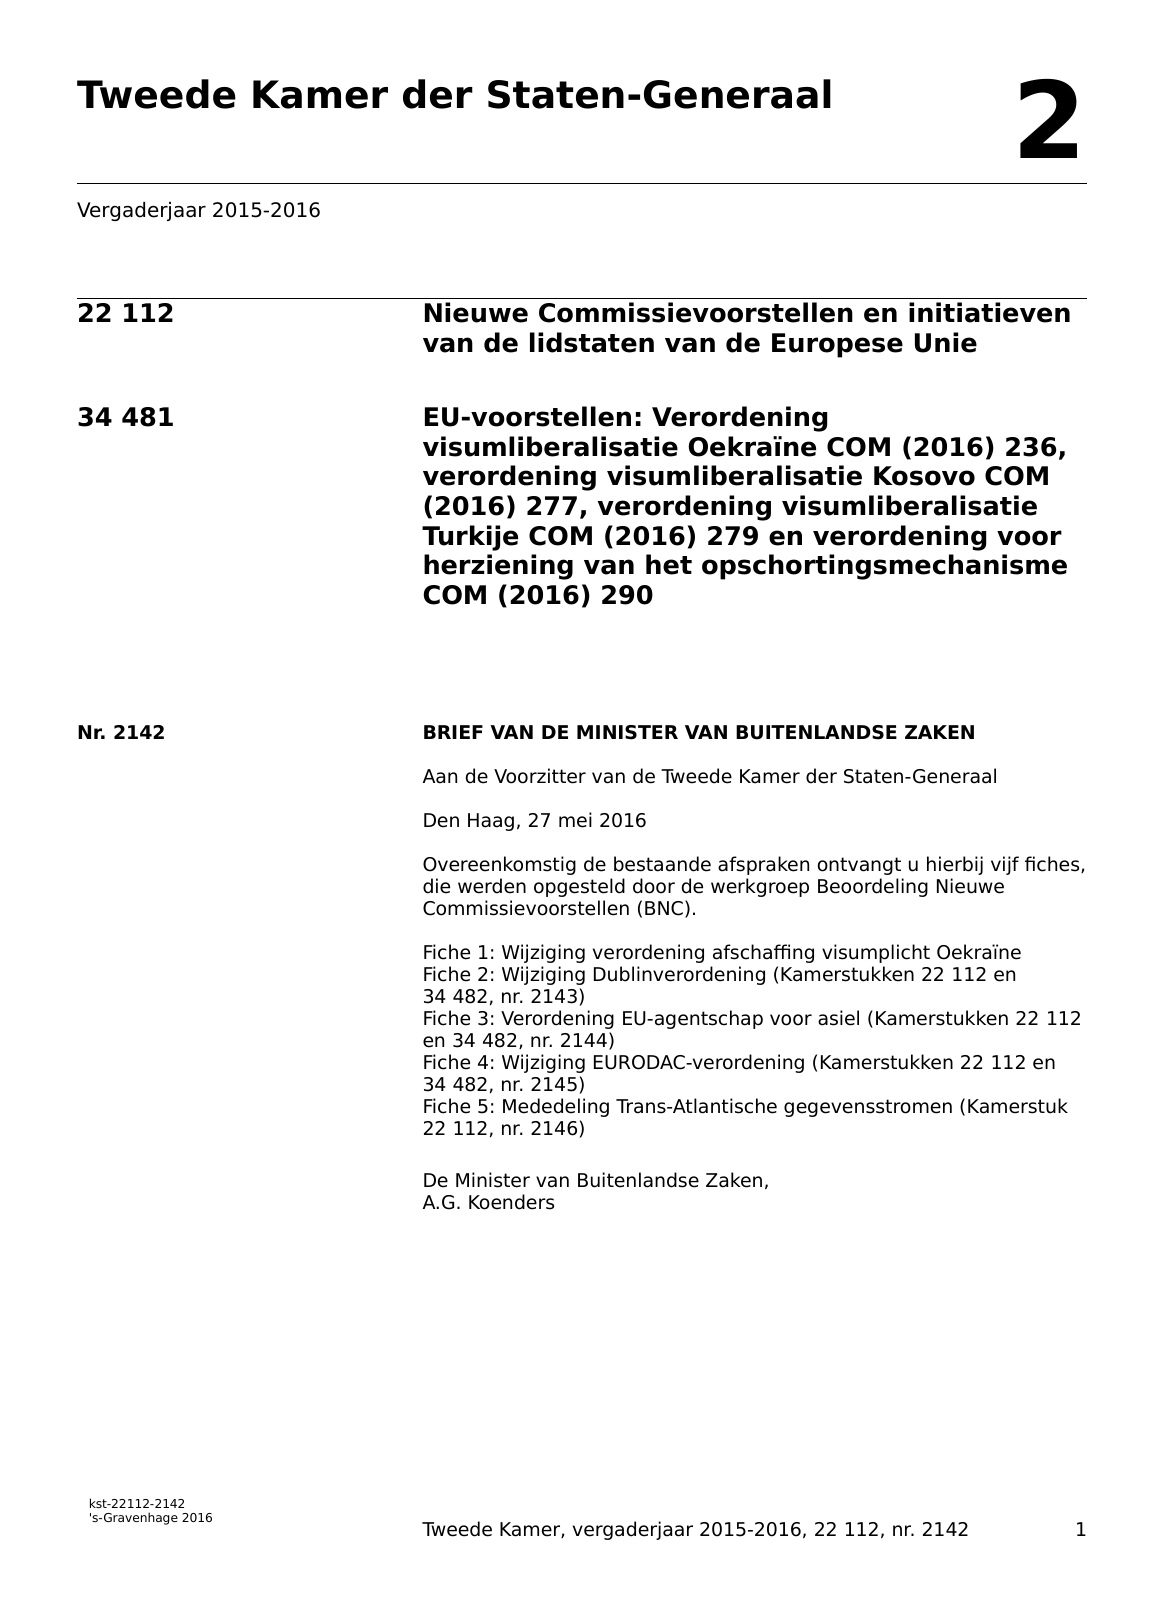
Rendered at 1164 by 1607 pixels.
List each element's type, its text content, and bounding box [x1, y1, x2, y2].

subtitle 34 481 EU-voorstellen: Verordening visumliberalisatie Oekraïne COM (2016) 236, verordening visumliberalisatie Kosovo COM (2016) 277, verordening visumliberalisatie Turkije COM (2016) 279 en verordening voor herziening van het opschortingsmechanisme COM (2016) 290 [77, 403, 1087, 611]
text Den Haag, 27 mei 2016 [422, 810, 1087, 832]
text Fiche 3: Verordening EU-agentschap voor asiel (Kamerstukken 22 112 en 34 482, nr. 2144) [422, 1008, 1087, 1052]
subtitle 22 112 Nieuwe Commissievoorstellen en initiatieven van de lidstaten van de Europese Unie [77, 299, 1087, 358]
text Overeenkomstig de bestaande afspraken ontvangt u hierbij vijf fiches, die werden opgesteld door de werkgroep Beoordeling Nieuwe Commissievoorstellen (BNC). [422, 854, 1087, 920]
text Fiche 5: Mededeling Trans-Atlantische gegevensstromen (Kamerstuk 22 112, nr. 2146) [422, 1096, 1087, 1140]
table_header Tweede Kamer der Staten-Generaal [77, 59, 886, 183]
text Fiche 2: Wijziging Dublinverordening (Kamerstukken 22 112 en 34 482, nr. 2143) [422, 964, 1087, 1008]
table_header 2 [886, 59, 1087, 183]
text Fiche 4: Wijziging EURODAC-verordening (Kamerstukken 22 112 en 34 482, nr. 2145) [422, 1052, 1087, 1096]
text Fiche 1: Wijziging verordening afschaffing visumplicht Oekraïne [422, 942, 1087, 964]
text kst-22112-2142 [88, 1497, 323, 1511]
text Aan de Voorzitter van de Tweede Kamer der Staten-Generaal [422, 766, 1087, 788]
text 's-Gravenhage 2016 [88, 1511, 323, 1525]
text De Minister van Buitenlandse Zaken, A.G. Koenders [422, 1170, 1087, 1214]
subtitle Nr. 2142 BRIEF VAN DE MINISTER VAN BUITENLANDSE ZAKEN [77, 722, 1087, 743]
table_cell Vergaderjaar 2015-2016 [77, 184, 1087, 298]
